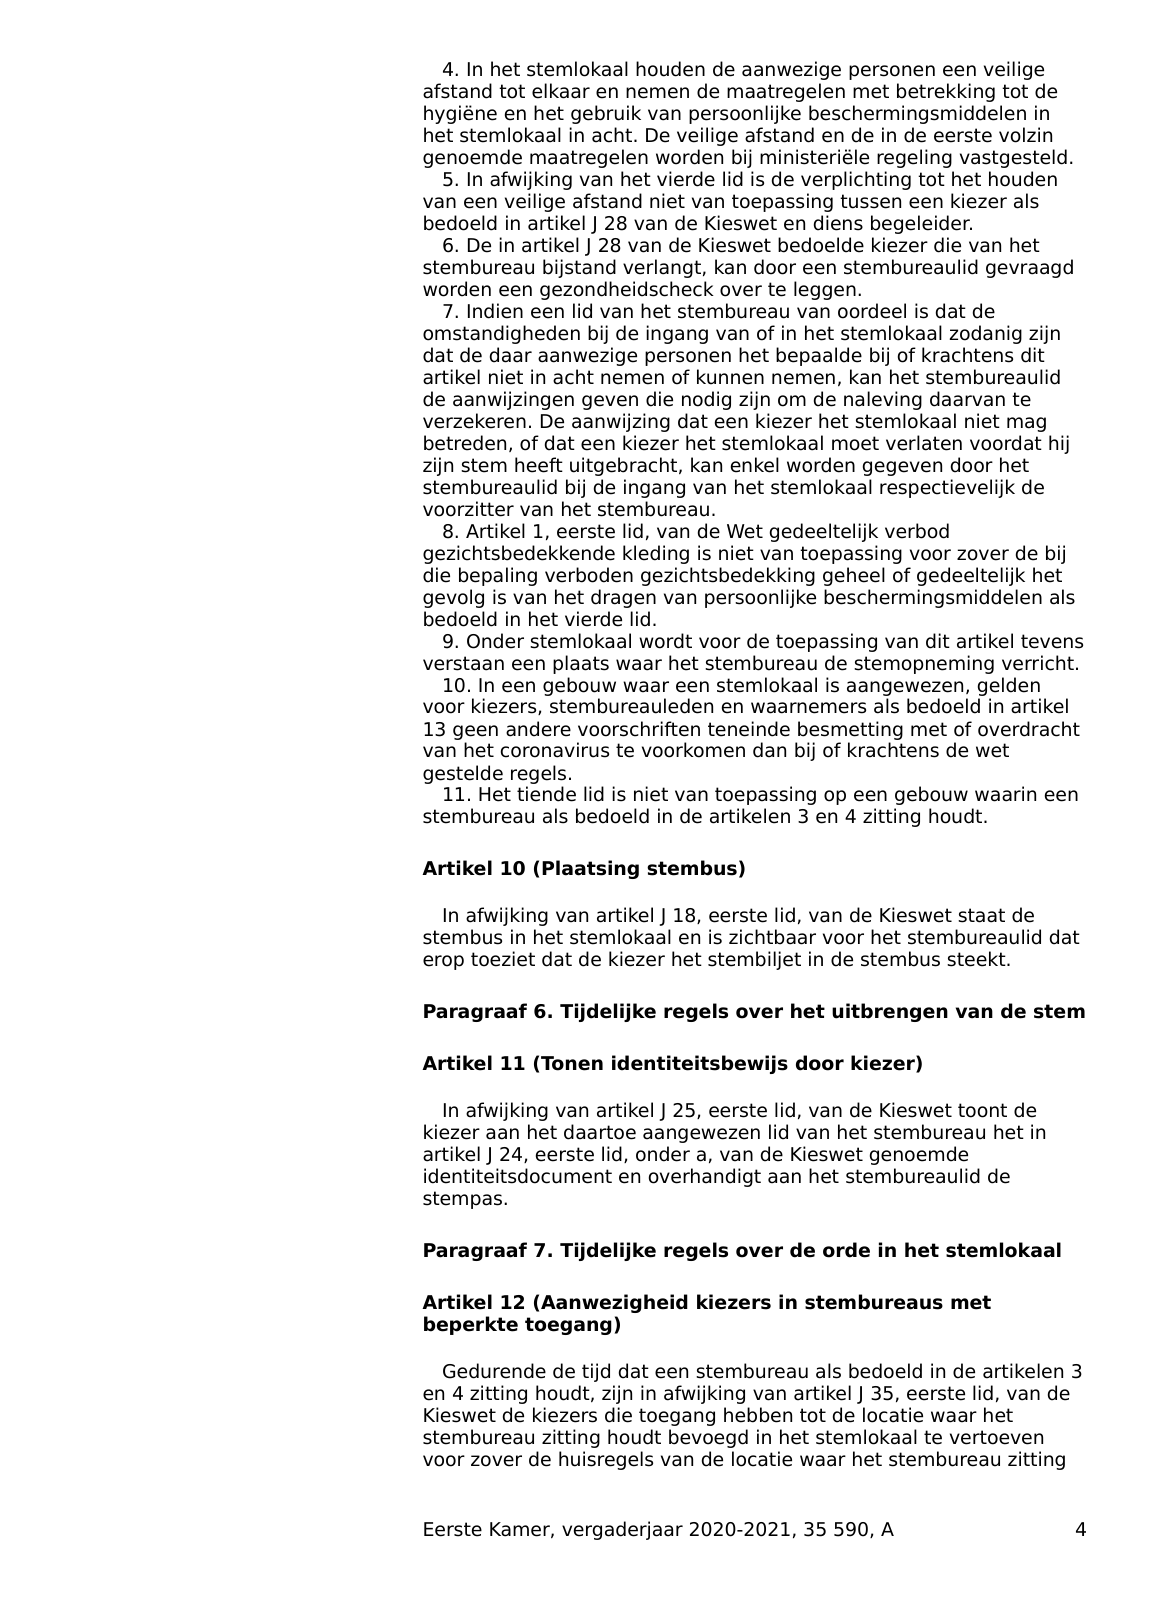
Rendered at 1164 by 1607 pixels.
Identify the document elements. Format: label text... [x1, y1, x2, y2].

text 9. Onder stemlokaal wordt voor de toepassing van dit artikel tevens verstaan een plaats waar het stembureau de stemopneming verricht. [422, 631, 1087, 674]
text In afwijking van artikel J 25, eerste lid, van de Kieswet toont de kiezer aan het daartoe aangewezen lid van het stembureau het in artikel J 24, eerste lid, onder a, van de Kieswet genoemde identiteitsdocument en overhandigt aan het stembureaulid de stempas. [422, 1100, 1087, 1210]
subtitle Artikel 11 (Tonen identiteitsbewijs door kiezer) [422, 1053, 1087, 1075]
text 11. Het tiende lid is niet van toepassing op een gebouw waarin een stembureau als bedoeld in de artikelen 3 en 4 zitting houdt. [422, 784, 1087, 828]
subtitle Paragraaf 7. Tijdelijke regels over de orde in het stemlokaal [422, 1240, 1087, 1262]
text 6. De in artikel J 28 van de Kieswet bedoelde kiezer die van het stembureau bijstand verlangt, kan door een stembureaulid gevraagd worden een gezondheidscheck over te leggen. [422, 235, 1087, 301]
text 7. Indien een lid van het stembureau van oordeel is dat de omstandigheden bij de ingang van of in het stemlokaal zodanig zijn dat de daar aanwezige personen het bepaalde bij of krachtens dit artikel niet in acht nemen of kunnen nemen, kan het stembureaulid de aanwijzingen geven die nodig zijn om de naleving daarvan te verzekeren. De aanwijzing dat een kiezer het stemlokaal niet mag betreden, of dat een kiezer het stemlokaal moet verlaten voordat hij zijn stem heeft uitgebracht, kan enkel worden gegeven door het stembureaulid bij de ingang van het stemlokaal respectievelijk de voorzitter van het stembureau. [422, 301, 1087, 521]
text 5. In afwijking van het vierde lid is de verplichting tot het houden van een veilige afstand niet van toepassing tussen een kiezer als bedoeld in artikel J 28 van de Kieswet en diens begeleider. [422, 169, 1087, 235]
text 10. In een gebouw waar een stemlokaal is aangewezen, gelden voor kiezers, stembureauleden en waarnemers als bedoeld in artikel 13 geen andere voorschriften teneinde besmetting met of overdracht van het coronavirus te voorkomen dan bij of krachtens de wet gestelde regels. [422, 674, 1087, 784]
text In afwijking van artikel J 18, eerste lid, van de Kieswet staat de stembus in het stemlokaal en is zichtbaar voor het stembureaulid dat erop toeziet dat de kiezer het stembiljet in de stembus steekt. [422, 905, 1087, 971]
text Gedurende de tijd dat een stembureau als bedoeld in de artikelen 3 en 4 zitting houdt, zijn in afwijking van artikel J 35, eerste lid, van de Kieswet de kiezers die toegang hebben tot de locatie waar het stembureau zitting houdt bevoegd in het stemlokaal te vertoeven voor zover de huisregels van de locatie waar het stembureau zitting [422, 1361, 1087, 1471]
subtitle Artikel 10 (Plaatsing stembus) [422, 858, 1087, 880]
subtitle Paragraaf 6. Tijdelijke regels over het uitbrengen van de stem [422, 1001, 1087, 1023]
text 8. Artikel 1, eerste lid, van de Wet gedeeltelijk verbod gezichtsbedekkende kleding is niet van toepassing voor zover de bij die bepaling verboden gezichtsbedekking geheel of gedeeltelijk het gevolg is van het dragen van persoonlijke beschermingsmiddelen als bedoeld in het vierde lid. [422, 521, 1087, 631]
subtitle Artikel 12 (Aanwezigheid kiezers in stembureaus met beperkte toegang) [422, 1292, 1087, 1336]
text 4. In het stemlokaal houden de aanwezige personen een veilige afstand tot elkaar en nemen de maatregelen met betrekking tot de hygiëne en het gebruik van persoonlijke beschermingsmiddelen in het stemlokaal in acht. De veilige afstand en de in de eerste volzin genoemde maatregelen worden bij ministeriële regeling vastgesteld. [422, 59, 1087, 169]
